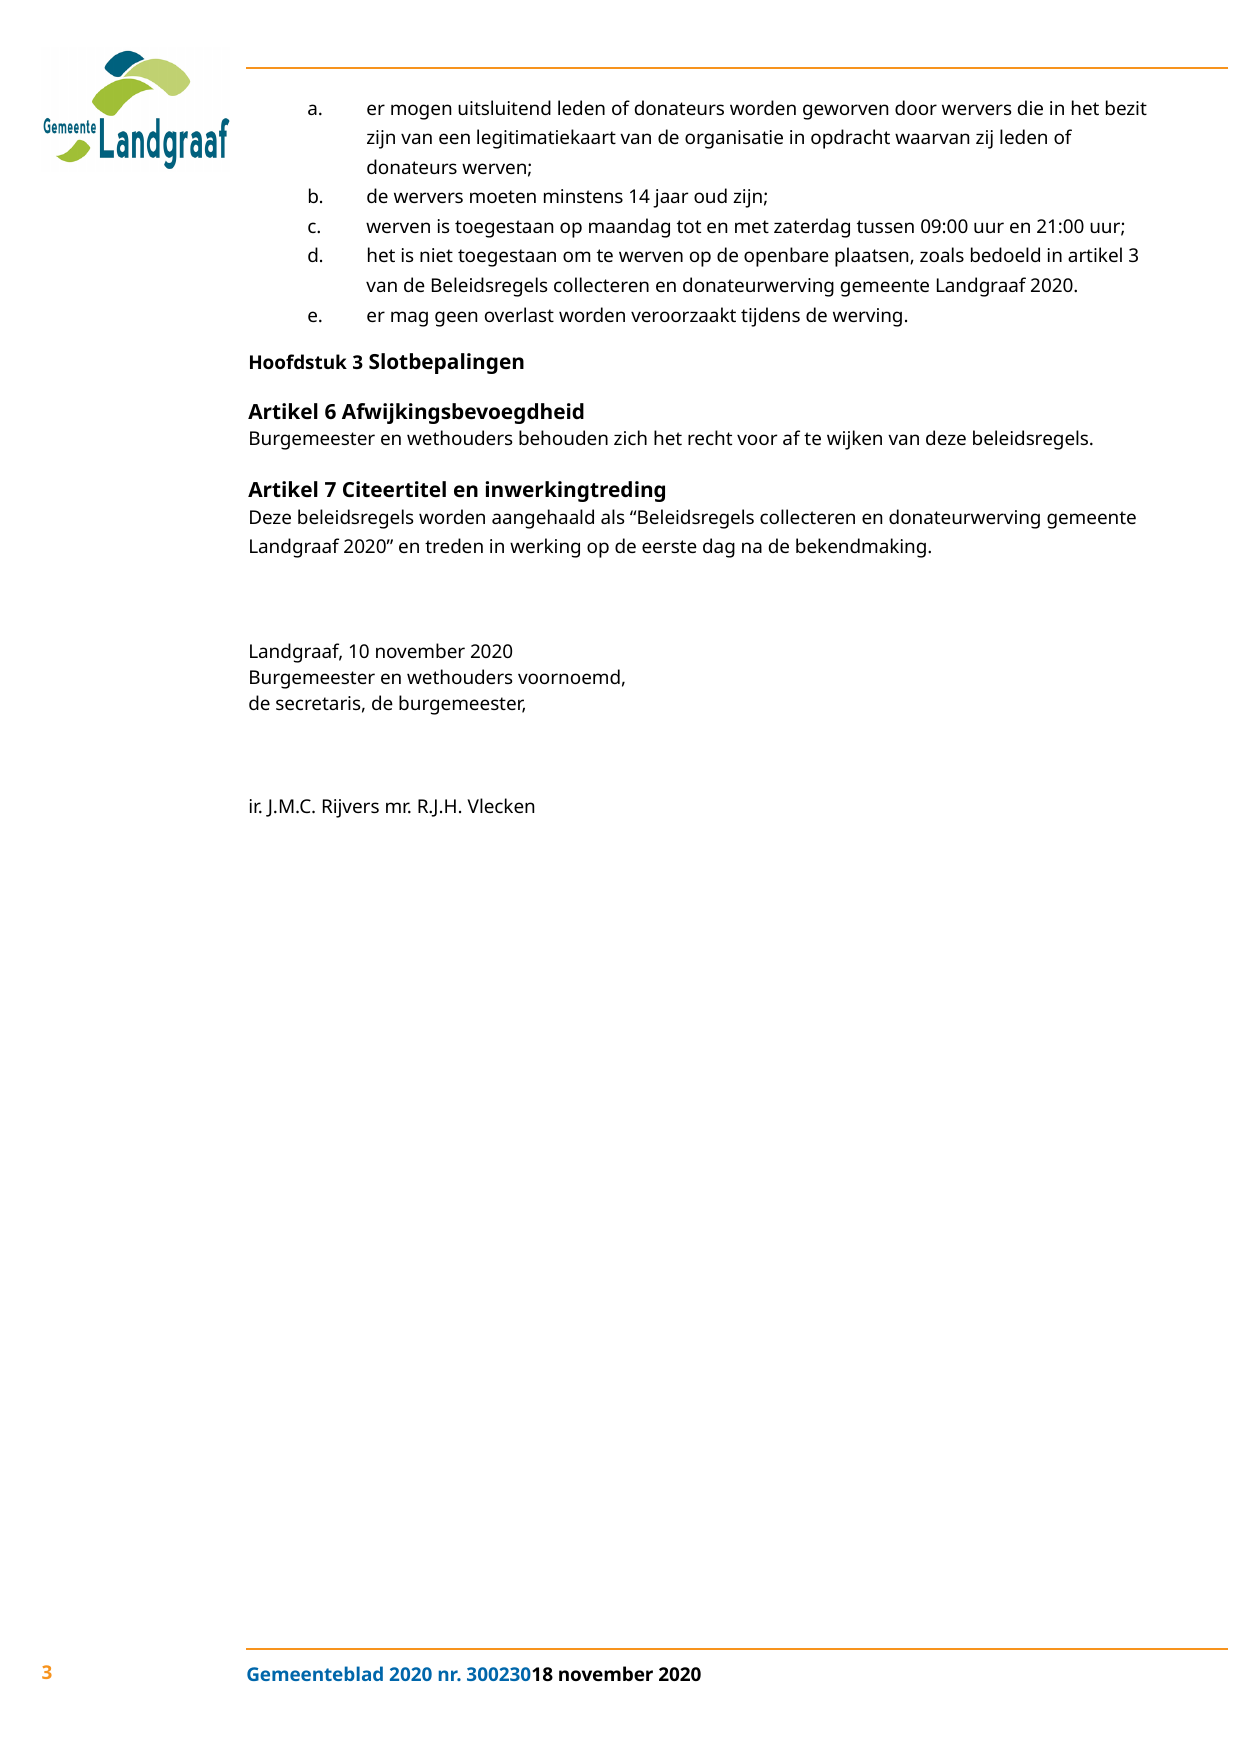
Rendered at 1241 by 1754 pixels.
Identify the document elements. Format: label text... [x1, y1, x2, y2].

text Burgemeester en wethouders behouden zich het recht voor af te wijken van deze beleidsregels. [248, 425, 1152, 451]
list het is niet toegestaan om te werven op de openbare plaatsen, zoals bedoeld in artikel 3 van de Beleidsregels collecteren en donateurwerving gemeente Landgraaf 2020. [307, 243, 1152, 298]
text Burgemeester en wethouders voornoemd, [248, 664, 1152, 690]
picture [41, 47, 231, 172]
list er mogen uitsluitend leden of donateurs worden geworven door wervers die in het bezit zijn van een legitimatiekaart van de organisatie in opdracht waarvan zij leden of donateurs werven; [307, 95, 1152, 180]
list de wervers moeten minstens 14 jaar oud zijn; [307, 183, 1152, 209]
text Artikel 6 Afwijkingsbevoegdheid [248, 397, 1152, 425]
text Deze beleidsregels worden aangehaald als “Beleidsregels collecteren en donateurwerving gemeente Landgraaf 2020” en treden in werking op de eerste dag na de bekendmaking. [248, 504, 1152, 559]
text ir. J.M.C. Rijvers mr. R.J.H. Vlecken [248, 793, 1152, 818]
text de secretaris, de burgemeester, [248, 690, 1152, 716]
list er mag geen overlast worden veroorzaakt tijdens de werving. [307, 302, 1152, 328]
list werven is toegestaan op maandag tot en met zaterdag tussen 09:00 uur en 21:00 uur; [307, 213, 1152, 239]
text Hoofdstuk 3 Slotbepalingen [248, 347, 1152, 376]
text Artikel 7 Citeertitel en inwerkingtreding [248, 476, 1152, 504]
text Landgraaf, 10 november 2020 [248, 638, 1152, 664]
